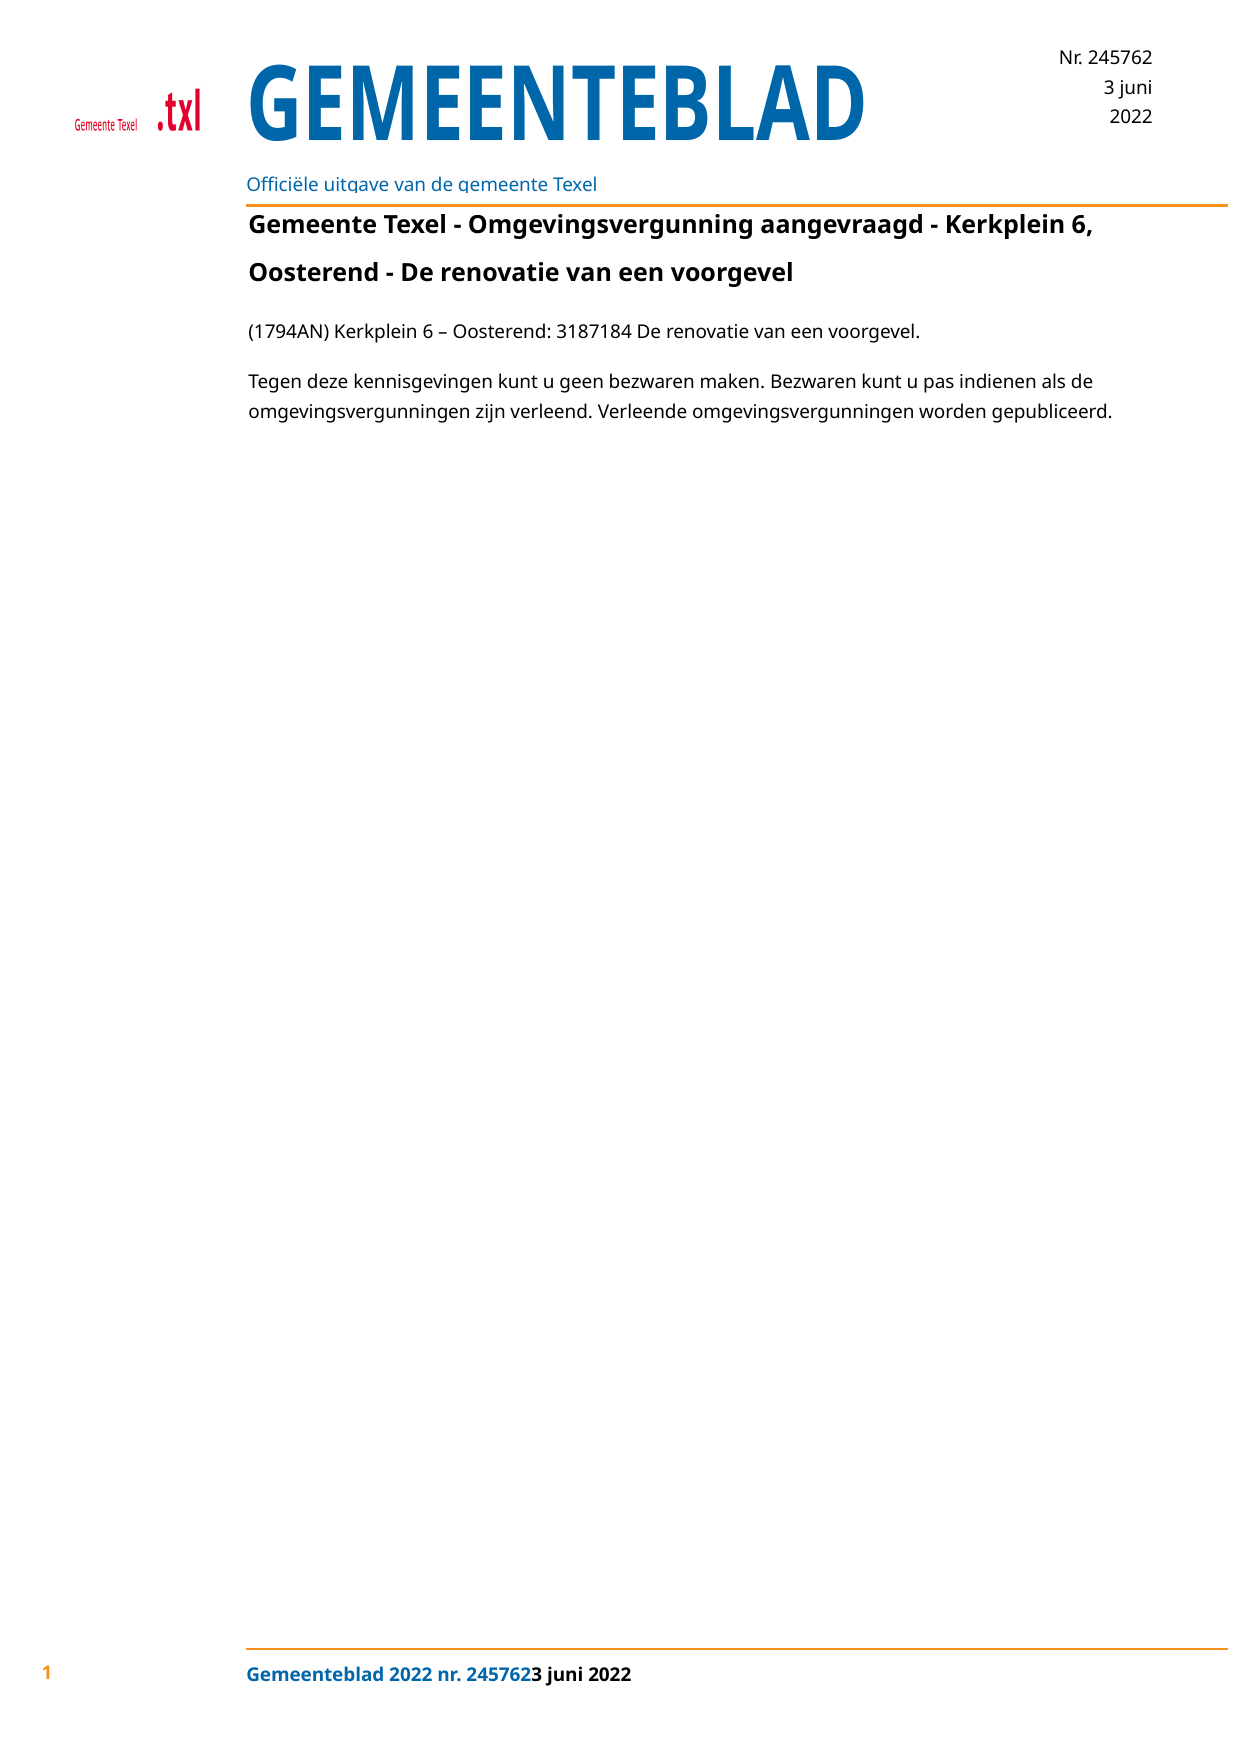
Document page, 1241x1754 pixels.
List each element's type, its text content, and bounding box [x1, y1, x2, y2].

text Gemeente Texel - Omgevingsvergunning aangevraagd - Kerkplein 6, Oosterend - De renovatie van een voorgevel [248, 207, 1152, 288]
picture [41, 47, 231, 172]
text (1794AN) Kerkplein 6 – Oosterend: 3187184 De renovatie van een voorgevel. [248, 318, 1152, 344]
text Tegen deze kennisgevingen kunt u geen bezwaren maken. Bezwaren kunt u pas indienen als de omgevingsvergunningen zijn verleend. Verleende omgevingsvergunningen worden gepubliceerd. [248, 368, 1152, 424]
